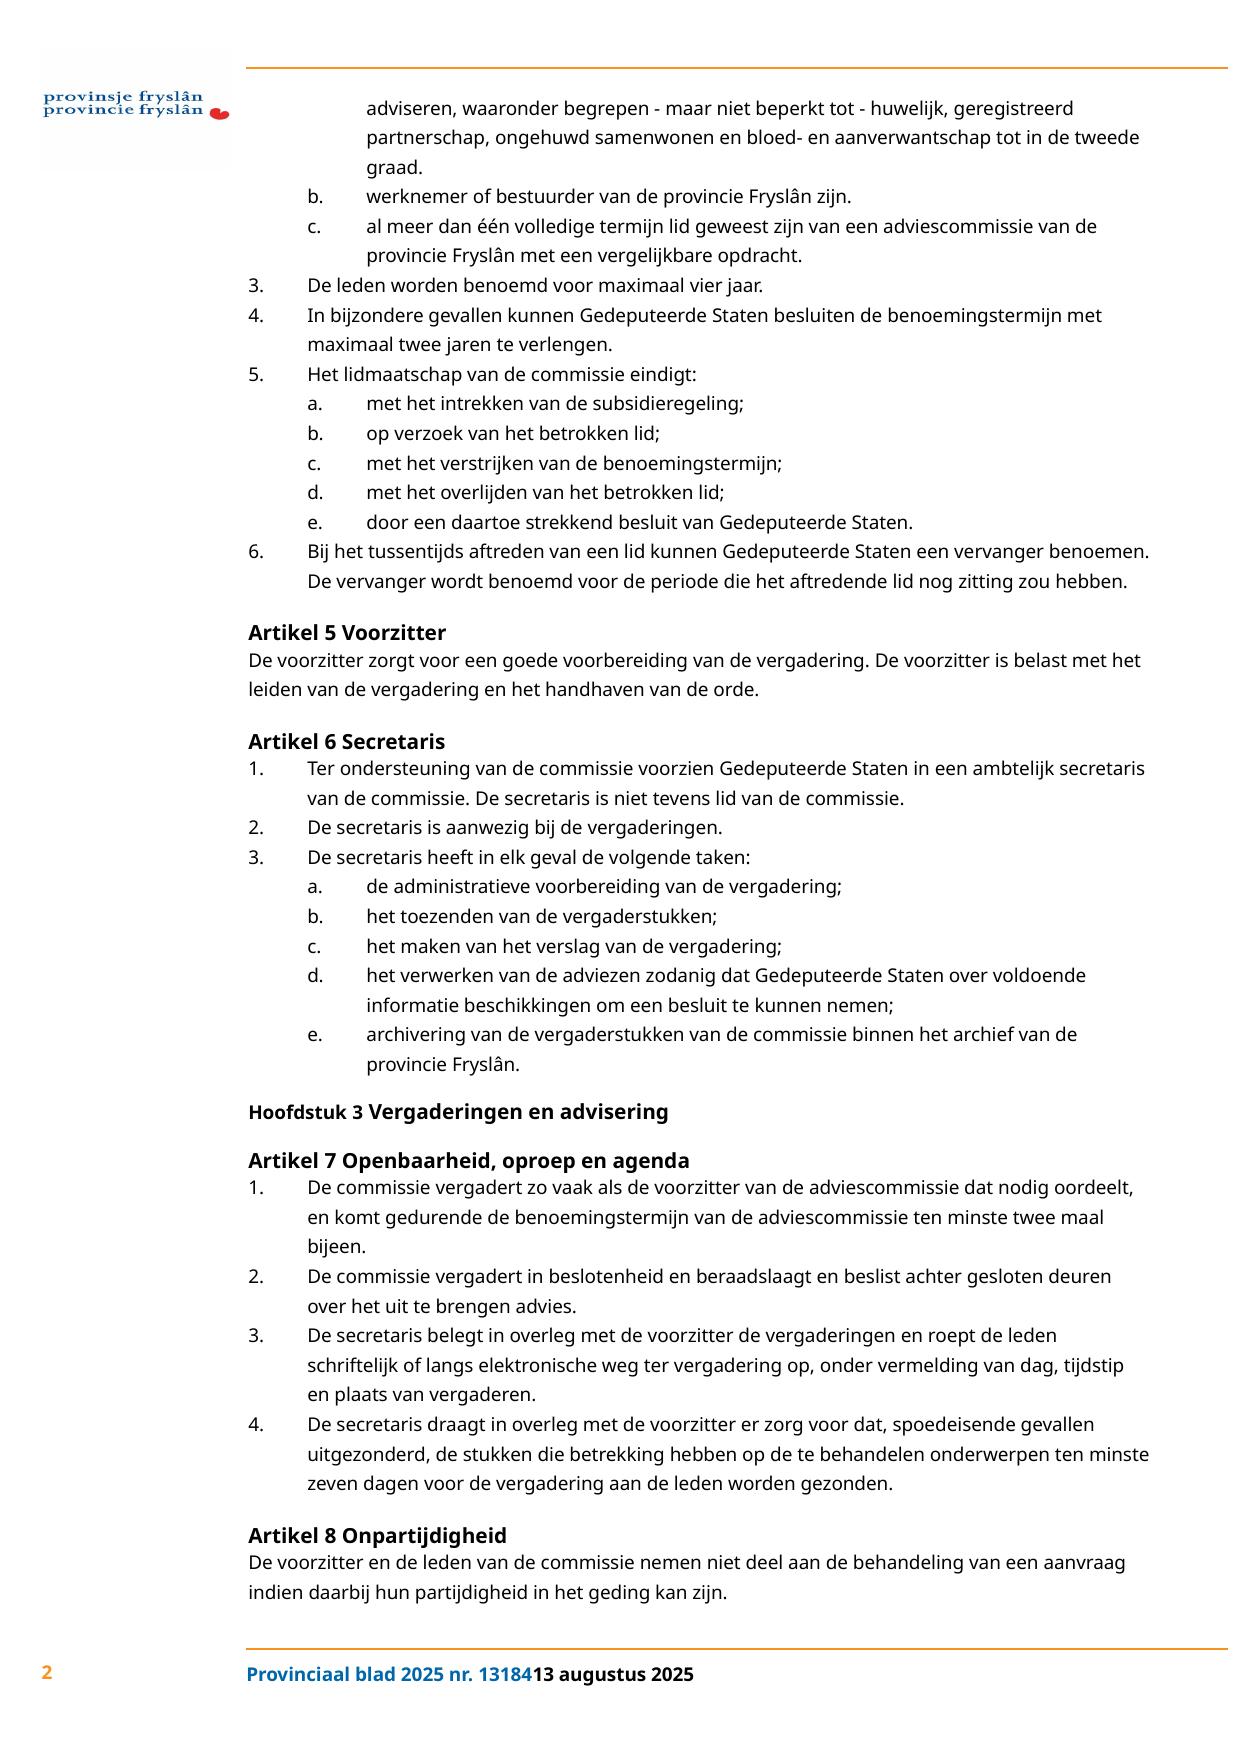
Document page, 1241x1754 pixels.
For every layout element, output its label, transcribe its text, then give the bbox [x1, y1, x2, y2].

list De leden worden benoemd voor maximaal vier jaar. [248, 272, 1152, 298]
list op verzoek van het betrokken lid; [307, 420, 1152, 446]
list met het intrekken van de subsidieregeling; [307, 391, 1152, 416]
text Hoofdstuk 3 Vergaderingen en advisering [248, 1097, 1152, 1125]
list archivering van de vergaderstukken van de commissie binnen het archief van de provincie Fryslân. [307, 1022, 1152, 1077]
list Het lidmaatschap van de commissie eindigt: [248, 361, 1152, 387]
text De voorzitter zorgt voor een goede voorbereiding van de vergadering. De voorzitter is belast met het leiden van de vergadering en het handhaven van de orde. [248, 647, 1152, 702]
list De secretaris is aanwezig bij de vergaderingen. [248, 814, 1152, 840]
list het toezenden van de vergaderstukken; [307, 903, 1152, 929]
list met het verstrijken van de benoemingstermijn; [307, 450, 1152, 476]
list Ter ondersteuning van de commissie voorzien Gedeputeerde Staten in een ambtelijk secretaris van de commissie. De secretaris is niet tevens lid van de commissie. [248, 755, 1152, 811]
list het verwerken van de adviezen zodanig dat Gedeputeerde Staten over voldoende informatie beschikkingen om een besluit te kunnen nemen; [307, 962, 1152, 1018]
list de administratieve voorbereiding van de vergadering; [307, 874, 1152, 899]
list In bijzondere gevallen kunnen Gedeputeerde Staten besluiten de benoemingstermijn met maximaal twee jaren te verlengen. [248, 302, 1152, 357]
list adviseren, waaronder begrepen - maar niet beperkt tot - huwelijk, geregistreerd partnerschap, ongehuwd samenwonen en bloed- en aanverwantschap tot in de tweede graad. [307, 95, 1152, 180]
list Bij het tussentijds aftreden van een lid kunnen Gedeputeerde Staten een vervanger benoemen. De vervanger wordt benoemd voor de periode die het aftredende lid nog zitting zou hebben. [248, 538, 1152, 594]
list De secretaris draagt in overleg met de voorzitter er zorg voor dat, spoedeisende gevallen uitgezonderd, de stukken die betrekking hebben op de te behandelen onderwerpen ten minste zeven dagen voor de vergadering aan de leden worden gezonden. [248, 1411, 1152, 1496]
list door een daartoe strekkend besluit van Gedeputeerde Staten. [307, 509, 1152, 535]
list het maken van het verslag van de vergadering; [307, 933, 1152, 959]
list werknemer of bestuurder van de provincie Fryslân zijn. [307, 183, 1152, 209]
list met het overlijden van het betrokken lid; [307, 479, 1152, 505]
text Artikel 8 Onpartijdigheid [248, 1521, 1152, 1549]
text Artikel 6 Secretaris [248, 727, 1152, 755]
list De secretaris belegt in overleg met de voorzitter de vergaderingen en roept de leden schriftelijk of langs elektronische weg ter vergadering op, onder vermelding van dag, tijdstip en plaats van vergaderen. [248, 1322, 1152, 1407]
list De commissie vergadert zo vaak als de voorzitter van de adviescommissie dat nodig oordeelt, en komt gedurende de benoemingstermijn van de adviescommissie ten minste twee maal bijeen. [248, 1174, 1152, 1259]
text Artikel 7 Openbaarheid, oproep en agenda [248, 1146, 1152, 1174]
picture [41, 47, 231, 172]
text De voorzitter en de leden van de commissie nemen niet deel aan de behandeling van een aanvraag indien daarbij hun partijdigheid in het geding kan zijn. [248, 1549, 1152, 1604]
text Artikel 5 Voorzitter [248, 618, 1152, 647]
list al meer dan één volledige termijn lid geweest zijn van een adviescommissie van de provincie Fryslân met een vergelijkbare opdracht. [307, 213, 1152, 268]
list De commissie vergadert in beslotenheid en beraadslaagt en beslist achter gesloten deuren over het uit te brengen advies. [248, 1263, 1152, 1319]
list De secretaris heeft in elk geval de volgende taken: [248, 844, 1152, 870]
